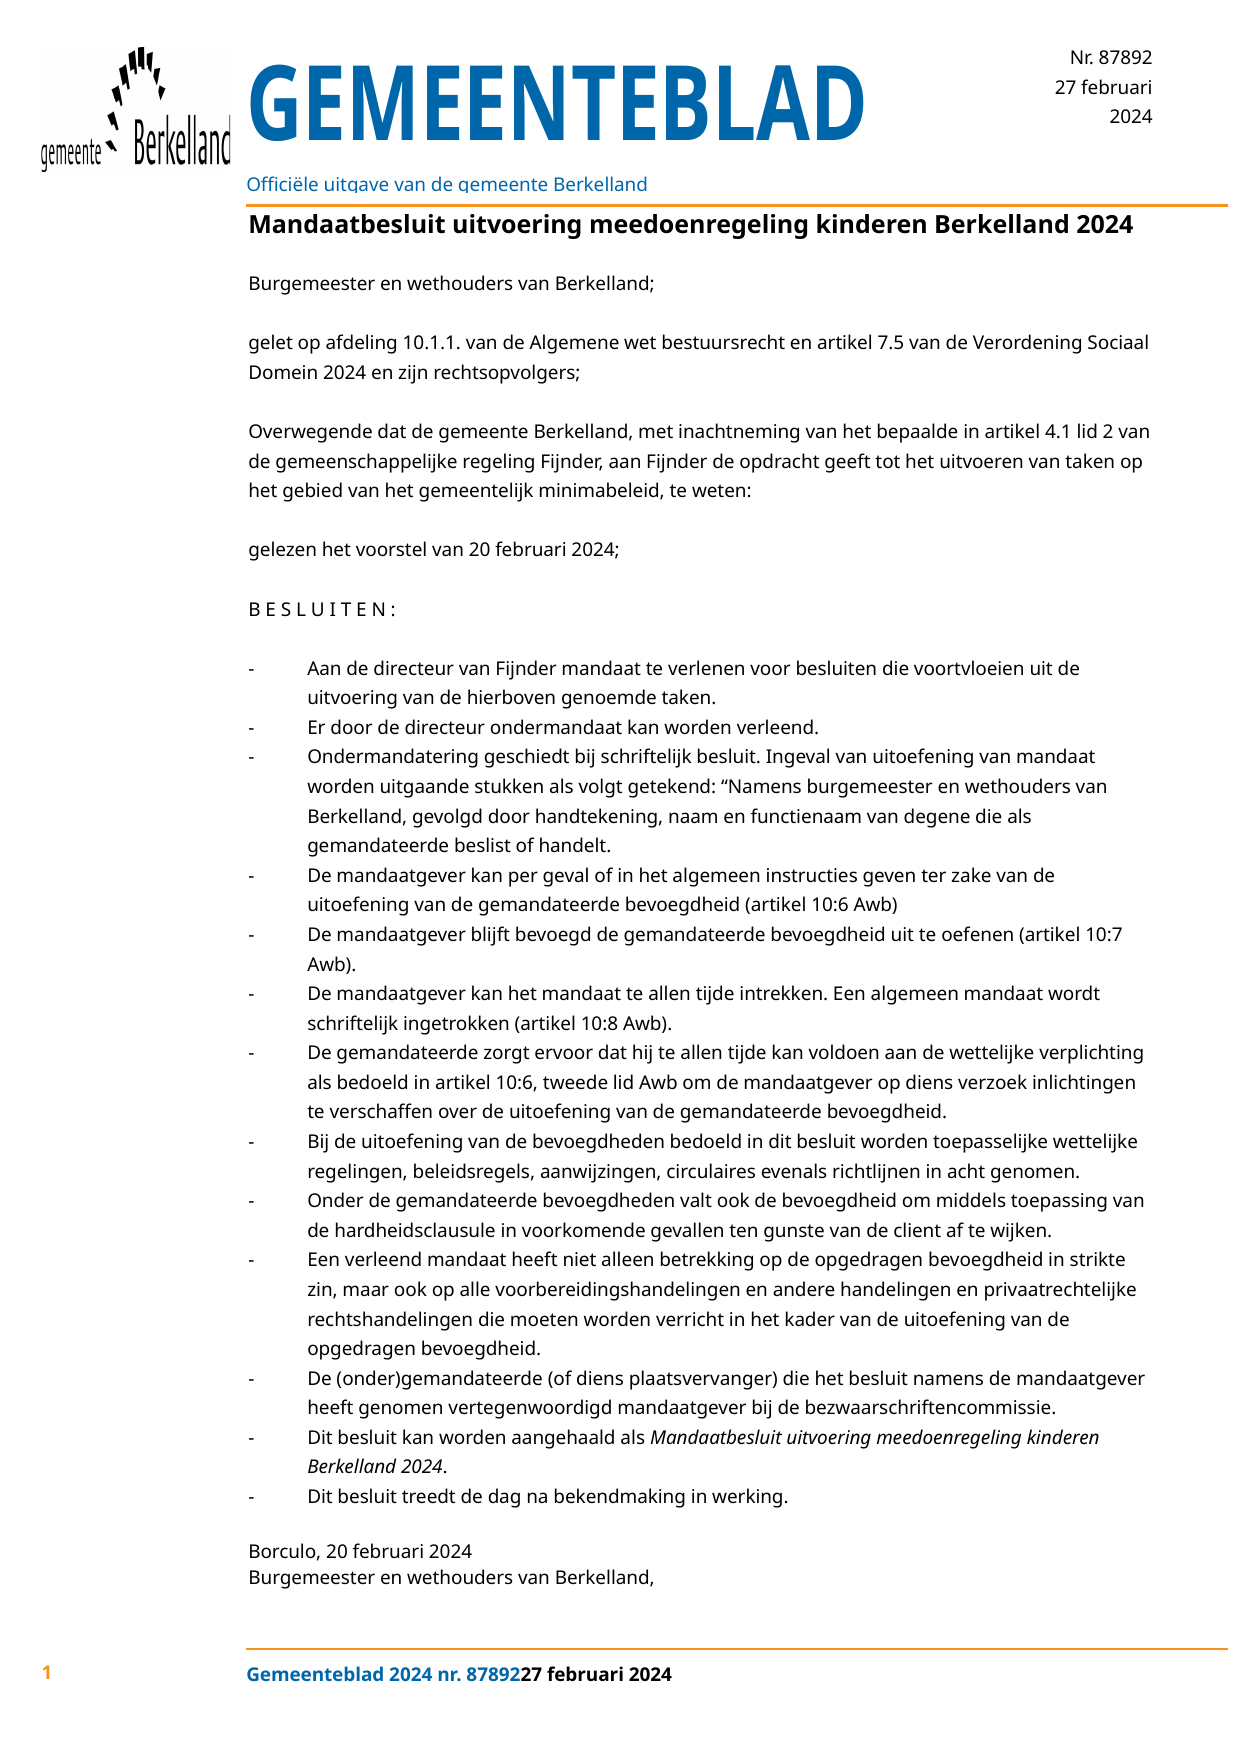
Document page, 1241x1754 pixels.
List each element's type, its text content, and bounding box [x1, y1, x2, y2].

list Er door de directeur ondermandaat kan worden verleend. [248, 714, 1152, 740]
text Borculo, 20 februari 2024 [248, 1538, 1152, 1564]
text Overwegende dat de gemeente Berkelland, met inachtneming van het bepaalde in artikel 4.1 lid 2 van de gemeenschappelijke regeling Fijnder, aan Fijnder de opdracht geeft tot het uitvoeren van taken op het gebied van het gemeentelijk minimabeleid, te weten: [248, 418, 1152, 503]
list Ondermandatering geschiedt bij schriftelijk besluit. Ingeval van uitoefening van mandaat worden uitgaande stukken als volgt getekend: “Namens burgemeester en wethouders van Berkelland, gevolgd door handtekening, naam en functienaam van degene die als gemandateerde beslist of handelt. [248, 744, 1152, 858]
list Dit besluit treedt de dag na bekendmaking in werking. [248, 1483, 1152, 1509]
list Bij de uitoefening van de bevoegdheden bedoeld in dit besluit worden toepasselijke wettelijke regelingen, beleidsregels, aanwijzingen, circulaires evenals richtlijnen in acht genomen. [248, 1128, 1152, 1183]
list De gemandateerde zorgt ervoor dat hij te allen tijde kan voldoen aan de wettelijke verplichting als bedoeld in artikel 10:6, tweede lid Awb om de mandaatgever op diens verzoek inlichtingen te verschaffen over de uitoefening van de gemandateerde bevoegdheid. [248, 1039, 1152, 1124]
list Onder de gemandateerde bevoegdheden valt ook de bevoegdheid om middels toepassing van de hardheidsclausule in voorkomende gevallen ten gunste van de client af te wijken. [248, 1187, 1152, 1243]
text B E S L U I T E N : [248, 596, 1152, 621]
text Burgemeester en wethouders van Berkelland; [248, 270, 1152, 296]
picture [41, 47, 231, 172]
text gelezen het voorstel van 20 februari 2024; [248, 537, 1152, 562]
text Burgemeester en wethouders van Berkelland, [248, 1564, 1152, 1590]
list De mandaatgever kan het mandaat te allen tijde intrekken. Een algemeen mandaat wordt schriftelijk ingetrokken (artikel 10:8 Awb). [248, 980, 1152, 1036]
list De mandaatgever kan per geval of in het algemeen instructies geven ter zake van de uitoefening van de gemandateerde bevoegdheid (artikel 10:6 Awb) [248, 862, 1152, 917]
list De mandaatgever blijft bevoegd de gemandateerde bevoegdheid uit te oefenen (artikel 10:7 Awb). [248, 921, 1152, 976]
text Mandaatbesluit uitvoering meedoenregeling kinderen Berkelland 2024 [248, 207, 1152, 241]
text gelet op afdeling 10.1.1. van de Algemene wet bestuursrecht en artikel 7.5 van de Verordening Sociaal Domein 2024 en zijn rechtsopvolgers; [248, 329, 1152, 385]
list Dit besluit kan worden aangehaald als Mandaatbesluit uitvoering meedoenregeling kinderen Berkelland 2024. [248, 1424, 1152, 1479]
list De (onder)gemandateerde (of diens plaatsvervanger) die het besluit namens de mandaatgever heeft genomen vertegenwoordigd mandaatgever bij de bezwaarschriftencommissie. [248, 1365, 1152, 1420]
list Aan de directeur van Fijnder mandaat te verlenen voor besluiten die voortvloeien uit de uitvoering van de hierboven genoemde taken. [248, 655, 1152, 710]
list Een verleend mandaat heeft niet alleen betrekking op de opgedragen bevoegdheid in strikte zin, maar ook op alle voorbereidingshandelingen en andere handelingen en privaatrechtelijke rechtshandelingen die moeten worden verricht in het kader van de uitoefening van de opgedragen bevoegdheid. [248, 1247, 1152, 1361]
